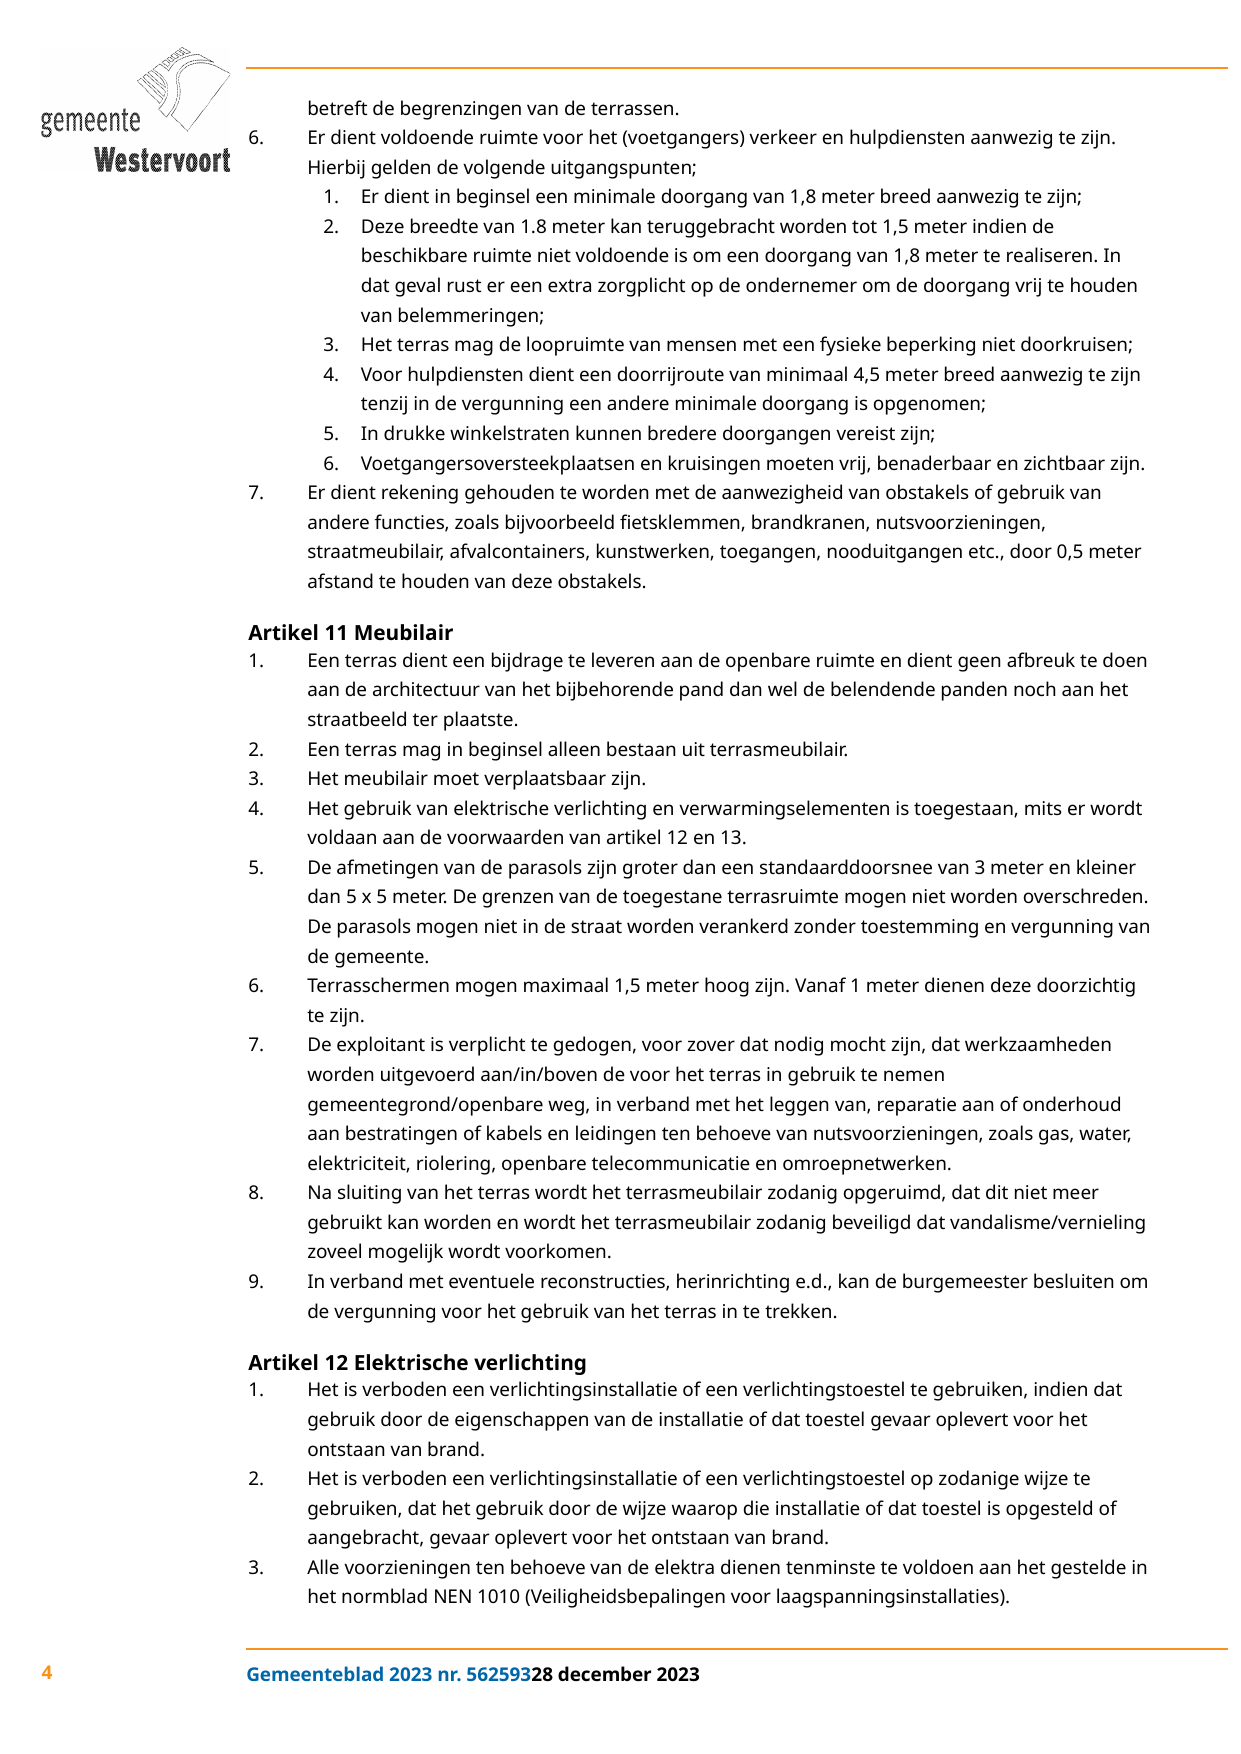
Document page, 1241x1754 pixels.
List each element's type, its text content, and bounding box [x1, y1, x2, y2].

list Er dient rekening gehouden te worden met de aanwezigheid van obstakels of gebruik van andere functies, zoals bijvoorbeeld fietsklemmen, brandkranen, nutsvoorzieningen, straatmeubilair, afvalcontainers, kunstwerken, toegangen, nooduitgangen etc., door 0,5 meter afstand te houden van deze obstakels. [248, 479, 1152, 594]
list Het gebruik van elektrische verlichting en verwarmingselementen is toegestaan, mits er wordt voldaan aan de voorwaarden van artikel 12 en 13. [248, 795, 1152, 850]
list betreft de begrenzingen van de terrassen. [248, 95, 1152, 121]
list Het is verboden een verlichtingsinstallatie of een verlichtingstoestel op zodanige wijze te gebruiken, dat het gebruik door de wijze waarop die installatie of dat toestel is opgesteld of aangebracht, gevaar oplevert voor het ontstaan van brand. [248, 1465, 1152, 1550]
list Het meubilair moet verplaatsbaar zijn. [248, 765, 1152, 791]
list Voor hulpdiensten dient een doorrijroute van minimaal 4,5 meter breed aanwezig te zijn tenzij in de vergunning een andere minimale doorgang is opgenomen; [323, 361, 1152, 416]
text Artikel 12 Elektrische verlichting [248, 1348, 1152, 1377]
list Een terras mag in beginsel alleen bestaan uit terrasmeubilair. [248, 736, 1152, 761]
list De afmetingen van de parasols zijn groter dan een standaarddoorsnee van 3 meter en kleiner dan 5 x 5 meter. De grenzen van de toegestane terrasruimte mogen niet worden overschreden. De parasols mogen niet in de straat worden verankerd zonder toestemming en vergunning van de gemeente. [248, 854, 1152, 968]
text Artikel 11 Meubilair [248, 618, 1152, 647]
list Na sluiting van het terras wordt het terrasmeubilair zodanig opgeruimd, dat dit niet meer gebruikt kan worden en wordt het terrasmeubilair zodanig beveiligd dat vandalisme/vernieling zoveel mogelijk wordt voorkomen. [248, 1179, 1152, 1264]
list In drukke winkelstraten kunnen bredere doorgangen vereist zijn; [323, 420, 1152, 446]
list Een terras dient een bijdrage te leveren aan de openbare ruimte en dient geen afbreuk te doen aan de architectuur van het bijbehorende pand dan wel de belendende panden noch aan het straatbeeld ter plaatste. [248, 647, 1152, 732]
list Alle voorzieningen ten behoeve van de elektra dienen tenminste te voldoen aan het gestelde in het normblad NEN 1010 (Veiligheidsbepalingen voor laagspanningsinstallaties). [248, 1554, 1152, 1609]
list In verband met eventuele reconstructies, herinrichting e.d., kan de burgemeester besluiten om de vergunning voor het gebruik van het terras in te trekken. [248, 1268, 1152, 1323]
list De exploitant is verplicht te gedogen, voor zover dat nodig mocht zijn, dat werkzaamheden worden uitgevoerd aan/in/boven de voor het terras in gebruik te nemen gemeentegrond/openbare weg, in verband met het leggen van, reparatie aan of onderhoud aan bestratingen of kabels en leidingen ten behoeve van nutsvoorzieningen, zoals gas, water, elektriciteit, riolering, openbare telecommunicatie en omroepnetwerken. [248, 1032, 1152, 1176]
list Het terras mag de loopruimte van mensen met een fysieke beperking niet doorkruisen; [323, 331, 1152, 357]
list Deze breedte van 1.8 meter kan teruggebracht worden tot 1,5 meter indien de beschikbare ruimte niet voldoende is om een doorgang van 1,8 meter te realiseren. In dat geval rust er een extra zorgplicht op de ondernemer om de doorgang vrij te houden van belemmeringen; [323, 213, 1152, 328]
list Er dient in beginsel een minimale doorgang van 1,8 meter breed aanwezig te zijn; [323, 183, 1152, 209]
picture [41, 47, 231, 172]
list Voetgangersoversteekplaatsen en kruisingen moeten vrij, benaderbaar en zichtbaar zijn. [323, 450, 1152, 476]
list Er dient voldoende ruimte voor het (voetgangers) verkeer en hulpdiensten aanwezig te zijn. Hierbij gelden de volgende uitgangspunten; [248, 124, 1152, 180]
list Het is verboden een verlichtingsinstallatie of een verlichtingstoestel te gebruiken, indien dat gebruik door de eigenschappen van de installatie of dat toestel gevaar oplevert voor het ontstaan van brand. [248, 1377, 1152, 1462]
list Terrasschermen mogen maximaal 1,5 meter hoog zijn. Vanaf 1 meter dienen deze doorzichtig te zijn. [248, 972, 1152, 1028]
